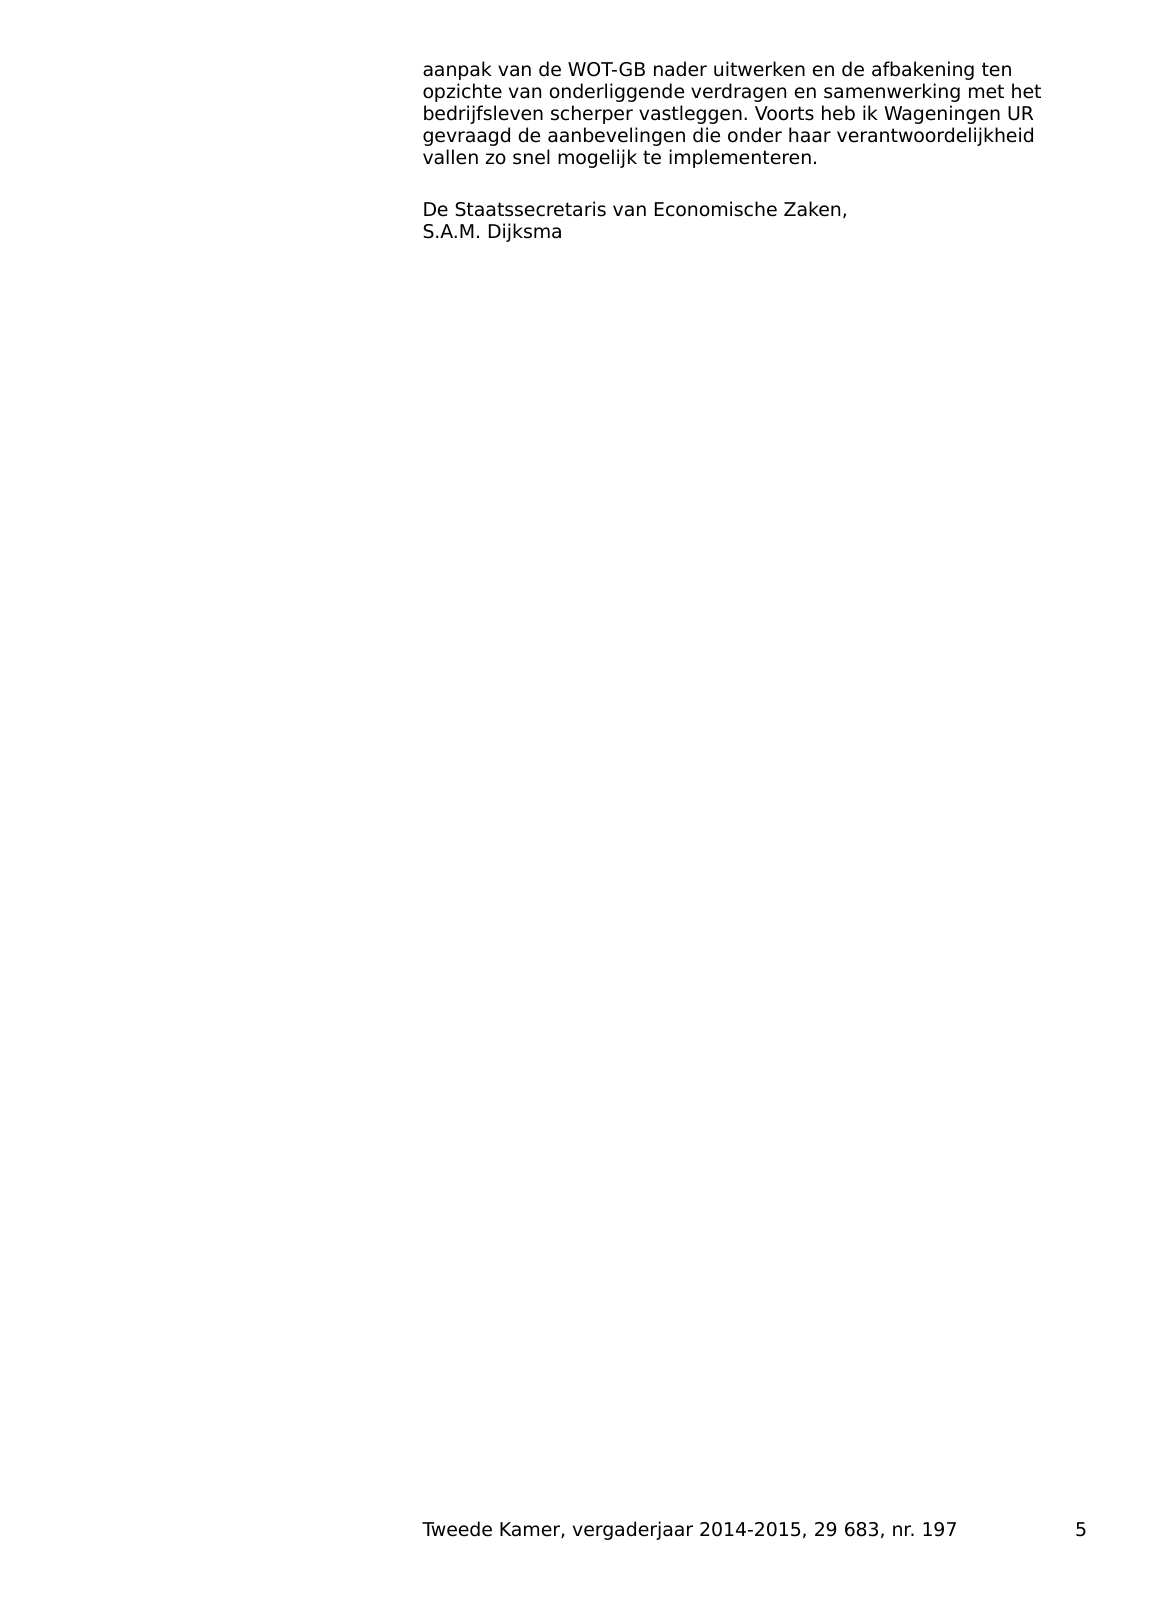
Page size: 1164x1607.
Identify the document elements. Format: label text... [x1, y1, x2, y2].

text De Staatssecretaris van Economische Zaken, S.A.M. Dijksma [422, 199, 1087, 243]
text aanpak van de WOT-GB nader uitwerken en de afbakening ten opzichte van onderliggende verdragen en samenwerking met het bedrijfsleven scherper vastleggen. Voorts heb ik Wageningen UR gevraagd de aanbevelingen die onder haar verantwoordelijkheid vallen zo snel mogelijk te implementeren. [422, 59, 1087, 169]
